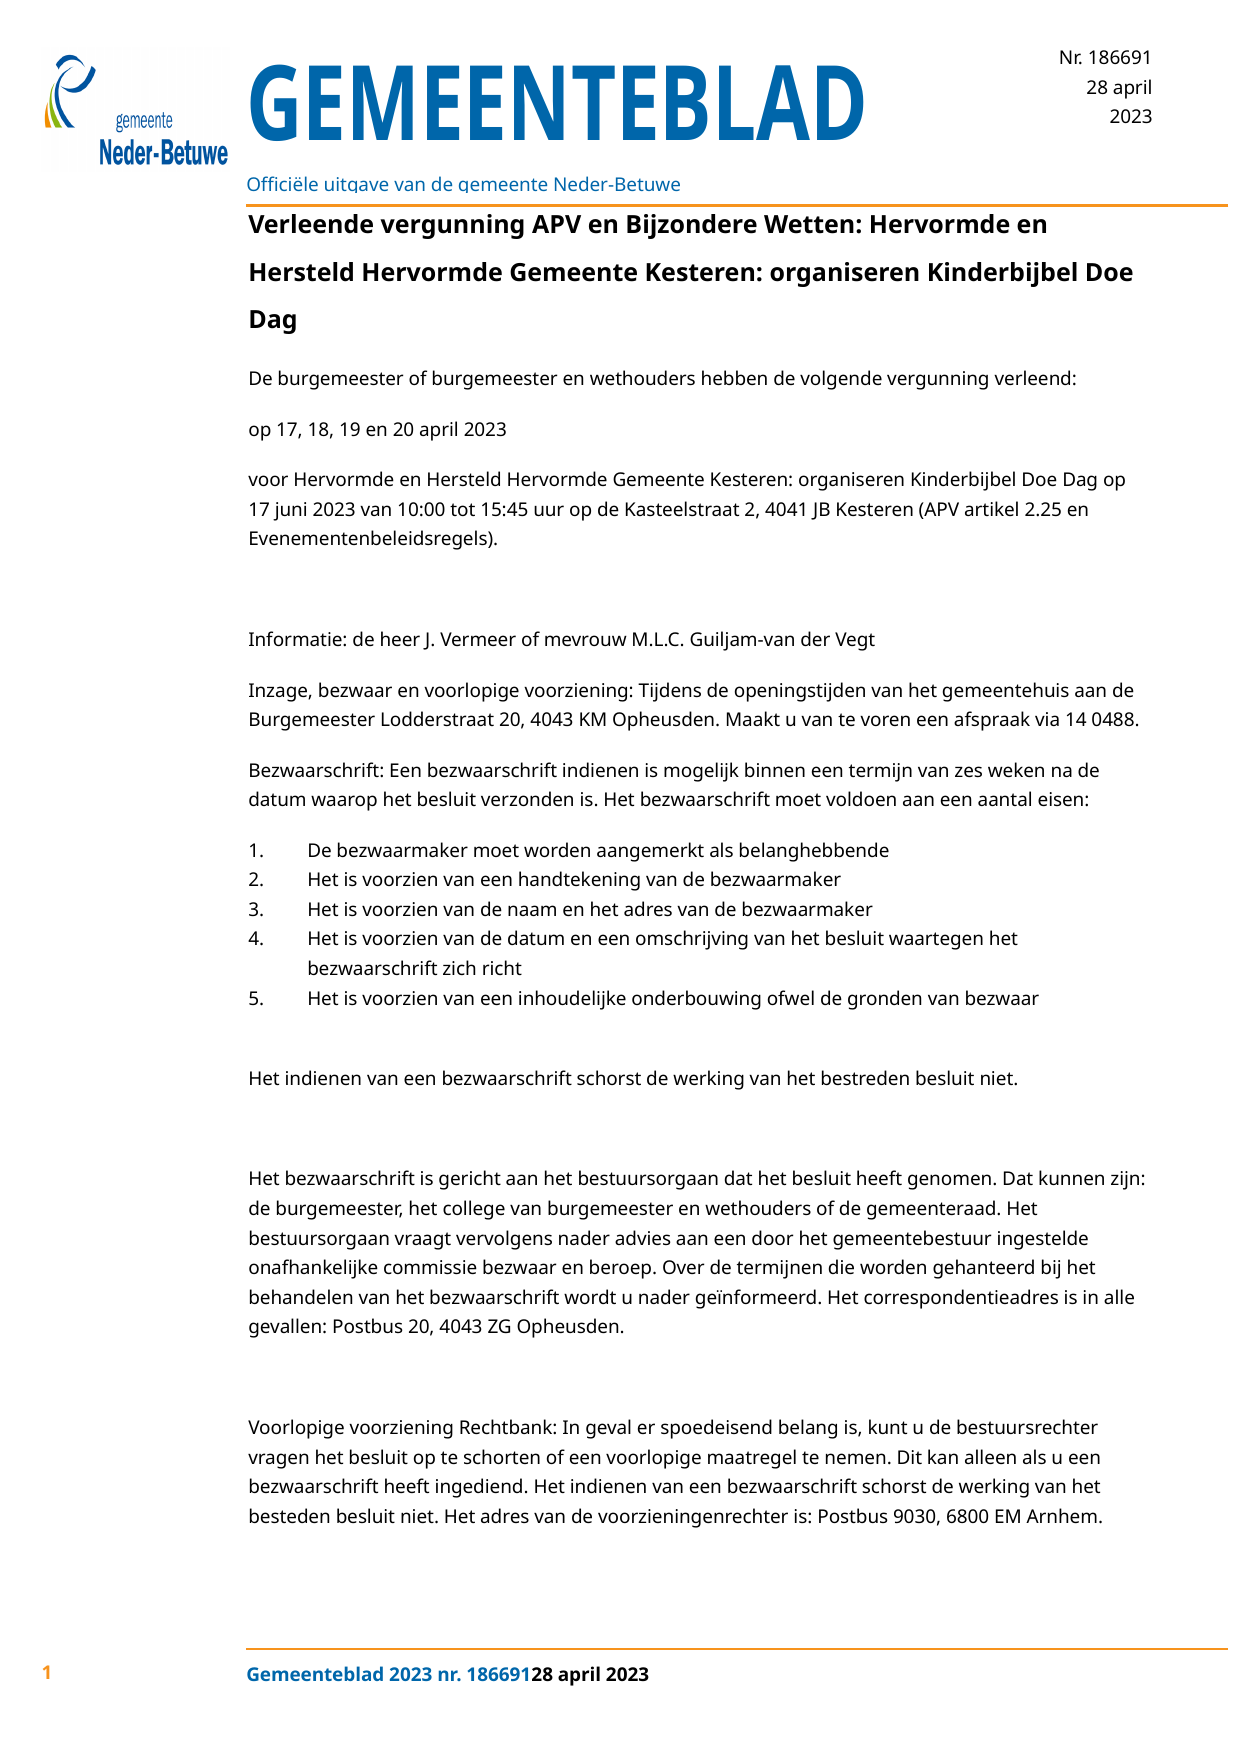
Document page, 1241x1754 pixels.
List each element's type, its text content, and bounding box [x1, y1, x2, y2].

text Informatie: de heer J. Vermeer of mevrouw M.L.C. Guiljam-van der Vegt [248, 626, 1152, 652]
list De bezwaarmaker moet worden aangemerkt als belanghebbende [248, 837, 1152, 862]
list Het is voorzien van de naam en het adres van de bezwaarmaker [248, 896, 1152, 922]
list Het is voorzien van de datum en een omschrijving van het besluit waartegen het bezwaarschrift zich richt [248, 926, 1152, 981]
text Inzage, bezwaar en voorlopige voorziening: Tijdens de openingstijden van het gemeentehuis aan de Burgemeester Lodderstraat 20, 4043 KM Opheusden. Maakt u van te voren een afspraak via 14 0488. [248, 677, 1152, 732]
text Bezwaarschrift: Een bezwaarschrift indienen is mogelijk binnen een termijn van zes weken na de datum waarop het besluit verzonden is. Het bezwaarschrift moet voldoen aan een aantal eisen: [248, 757, 1152, 812]
list Het is voorzien van een inhoudelijke onderbouwing ofwel de gronden van bezwaar [248, 985, 1152, 1010]
text Voorlopige voorziening Rechtbank: In geval er spoedeisend belang is, kunt u de bestuursrechter vragen het besluit op te schorten of een voorlopige maatregel te nemen. Dit kan alleen als u een bezwaarschrift heeft ingediend. Het indienen van een bezwaarschrift schorst de werking van het besteden besluit niet. Het adres van de voorzieningenrechter is: Postbus 9030, 6800 EM Arnhem. [248, 1414, 1152, 1529]
text Verleende vergunning APV en Bijzondere Wetten: Hervormde en Hersteld Hervormde Gemeente Kesteren: organiseren Kinderbijbel Doe Dag [248, 207, 1152, 336]
text Het indienen van een bezwaarschrift schorst de werking van het bestreden besluit niet. [248, 1065, 1152, 1090]
list Het is voorzien van een handtekening van de bezwaarmaker [248, 866, 1152, 892]
text Het bezwaarschrift is gericht aan het bestuursorgaan dat het besluit heeft genomen. Dat kunnen zijn: de burgemeester, het college van burgemeester en wethouders of de gemeenteraad. Het bestuursorgaan vraagt vervolgens nader advies aan een door het gemeentebestuur ingestelde onafhankelijke commissie bezwaar en beroep. Over de termijnen die worden gehanteerd bij het behandelen van het bezwaarschrift wordt u nader geïnformeerd. Het correspondentieadres is in alle gevallen: Postbus 20, 4043 ZG Opheusden. [248, 1166, 1152, 1339]
text voor Hervormde en Hersteld Hervormde Gemeente Kesteren: organiseren Kinderbijbel Doe Dag op 17 juni 2023 van 10:00 tot 15:45 uur op de Kasteelstraat 2, 4041 JB Kesteren (APV artikel 2.25 en Evenementenbeleidsregels). [248, 466, 1152, 551]
text De burgemeester of burgemeester en wethouders hebben de volgende vergunning verleend: [248, 366, 1152, 391]
picture [41, 47, 231, 172]
text op 17, 18, 19 en 20 april 2023 [248, 416, 1152, 442]
